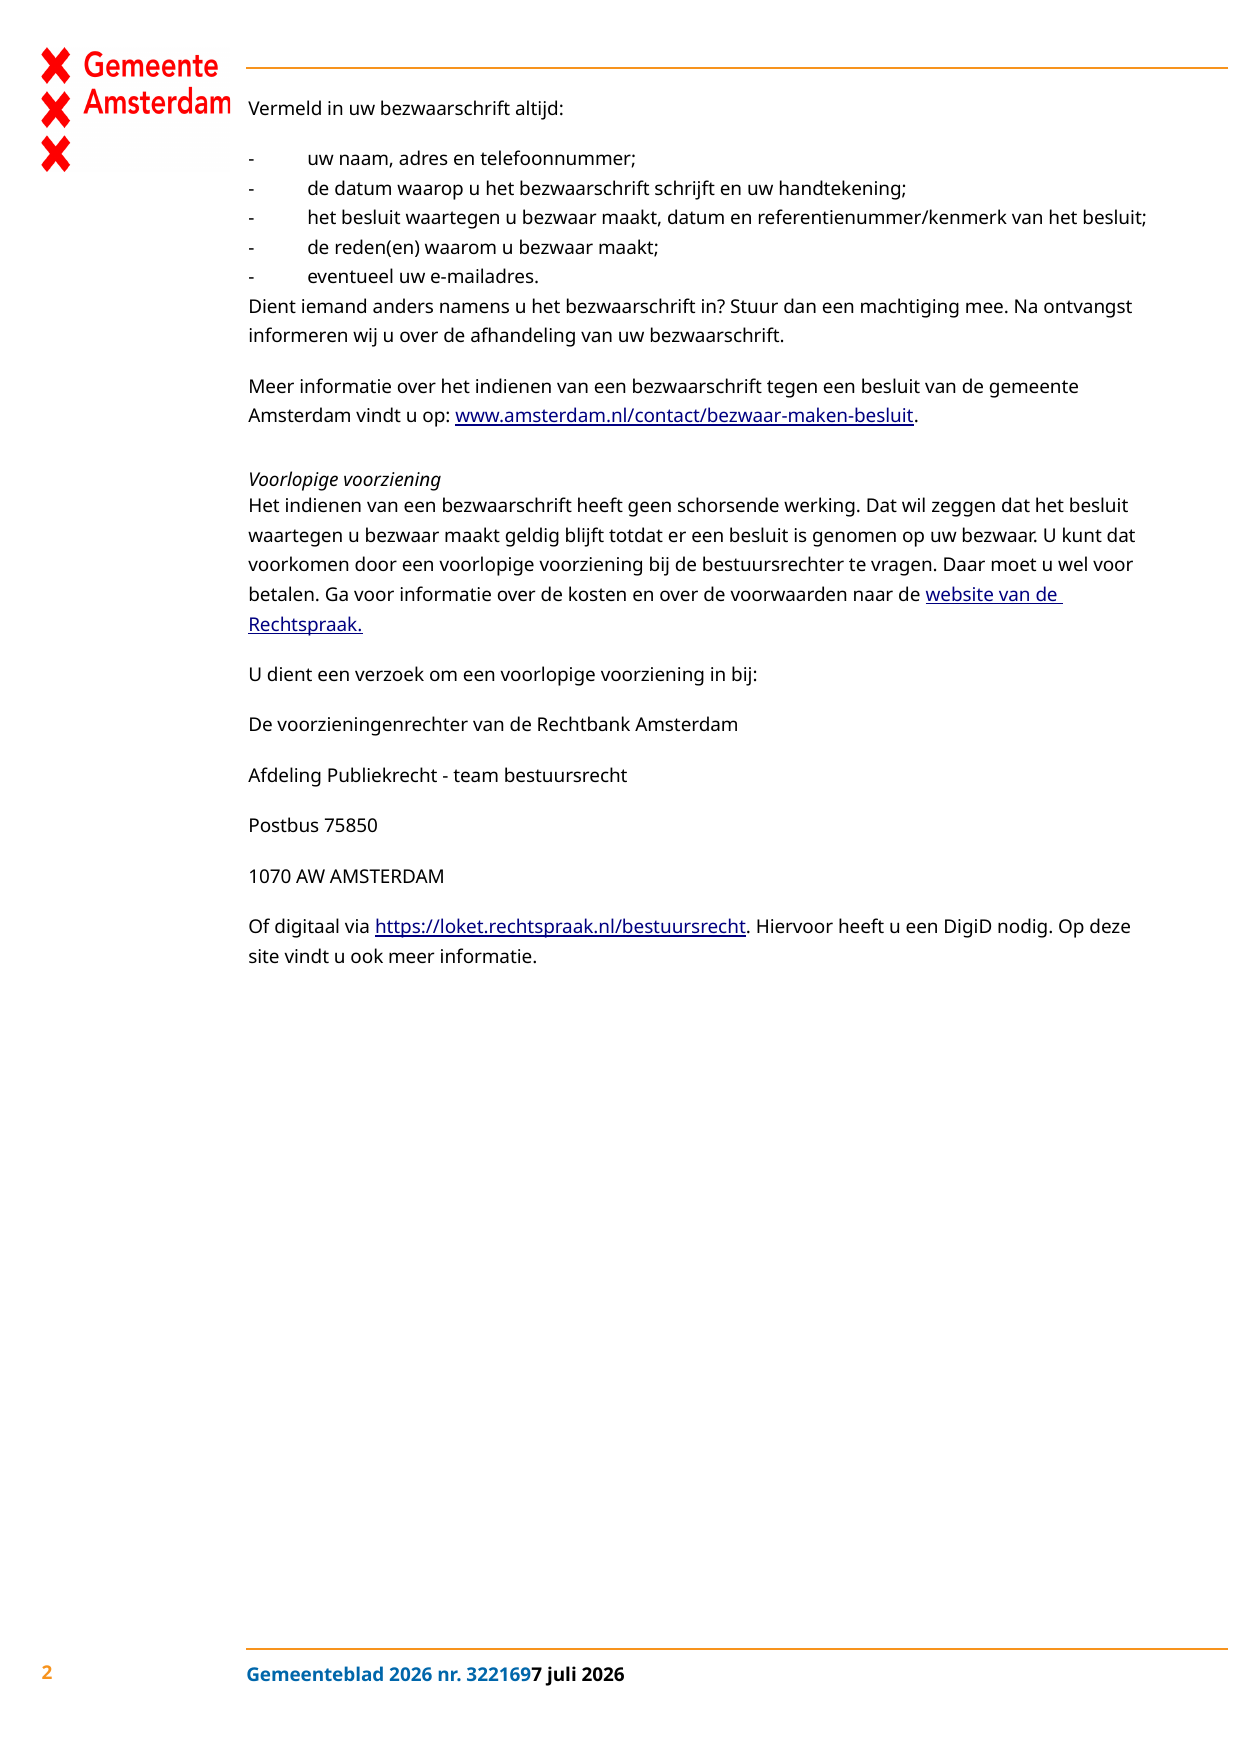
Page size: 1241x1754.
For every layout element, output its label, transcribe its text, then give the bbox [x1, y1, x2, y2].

text Voorlopige voorziening [248, 467, 1152, 492]
text Meer informatie over het indienen van een bezwaarschrift tegen een besluit van de gemeente Amsterdam vindt u op: www.amsterdam.nl/contact/bezwaar-maken-besluit. [248, 373, 1152, 428]
text 1070 AW AMSTERDAM [248, 863, 1152, 888]
text Dient iemand anders namens u het bezwaarschrift in? Stuur dan een machtiging mee. Na ontvangst informeren wij u over de afhandeling van uw bezwaarschrift. [248, 293, 1152, 348]
text Of digitaal via https://loket.rechtspraak.nl/bestuursrecht. Hiervoor heeft u een DigiD nodig. Op deze site vindt u ook meer informatie. [248, 913, 1152, 968]
list eventueel uw e-mailadres. [248, 263, 1152, 289]
list de datum waarop u het bezwaarschrift schrijft en uw handtekening; [248, 175, 1152, 201]
list de reden(en) waarom u bezwaar maakt; [248, 234, 1152, 260]
list uw naam, adres en telefoonnummer; [248, 145, 1152, 171]
text U dient een verzoek om een voorlopige voorziening in bij: [248, 661, 1152, 687]
text Vermeld in uw bezwaarschrift altijd: [248, 95, 1152, 121]
text Postbus 75850 [248, 812, 1152, 838]
list het besluit waartegen u bezwaar maakt, datum en referentienummer/kenmerk van het besluit; [248, 204, 1152, 230]
text Het indienen van een bezwaarschrift heeft geen schorsende werking. Dat wil zeggen dat het besluit waartegen u bezwaar maakt geldig blijft totdat er een besluit is genomen op uw bezwaar. U kunt dat voorkomen door een voorlopige voorziening bij de bestuursrechter te vragen. Daar moet u wel voor betalen. Ga voor informatie over de kosten en over de voorwaarden naar de website van de Rechtspraak. [248, 492, 1152, 636]
text Afdeling Publiekrecht - team bestuursrecht [248, 762, 1152, 788]
picture [41, 47, 231, 172]
text De voorzieningenrechter van de Rechtbank Amsterdam [248, 712, 1152, 737]
